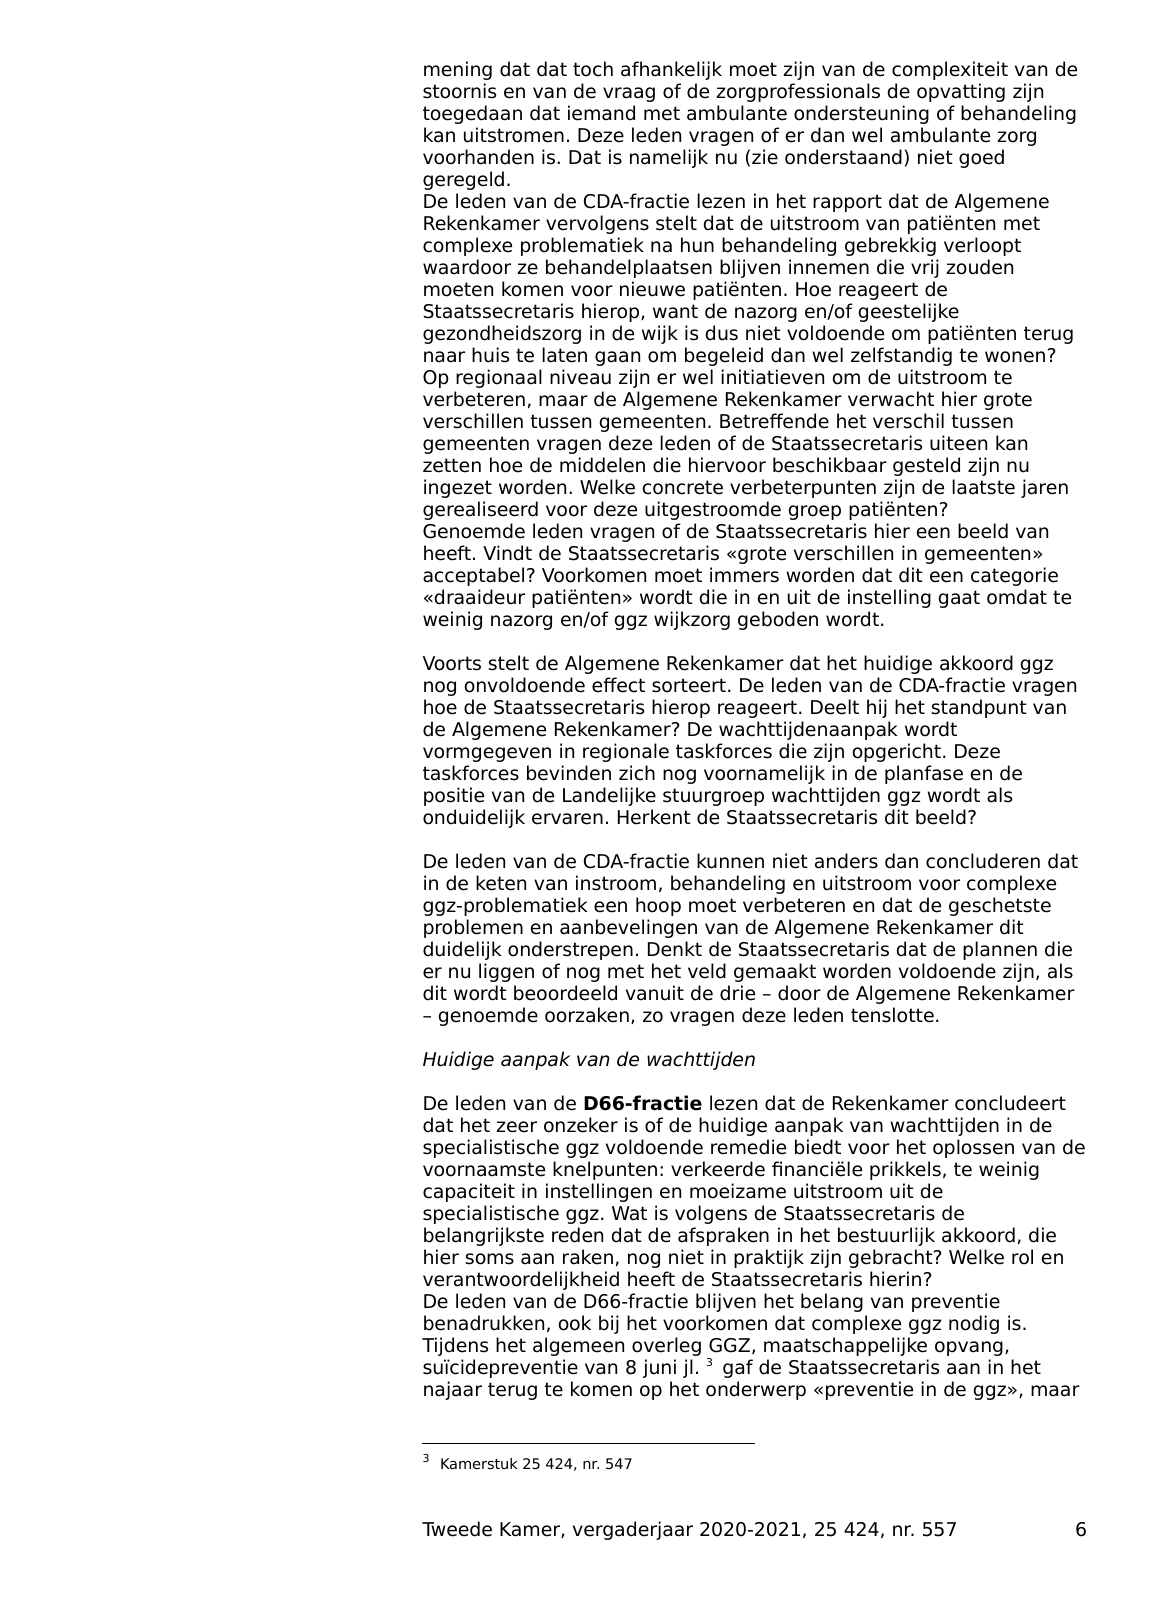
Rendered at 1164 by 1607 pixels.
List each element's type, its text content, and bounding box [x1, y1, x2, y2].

text Genoemde leden vragen of de Staatssecretaris hier een beeld van heeft. Vindt de Staatssecretaris «grote verschillen in gemeenten» acceptabel? Voorkomen moet immers worden dat dit een categorie «draaideur patiënten» wordt die in en uit de instelling gaat omdat te weinig nazorg en/of ggz wijkzorg geboden wordt. [422, 521, 1087, 631]
text De leden van de CDA-fractie kunnen niet anders dan concluderen dat in de keten van instroom, behandeling en uitstroom voor complexe ggz-problematiek een hoop moet verbeteren en dat de geschetste problemen en aanbevelingen van de Algemene Rekenkamer dit duidelijk onderstrepen. Denkt de Staatssecretaris dat de plannen die er nu liggen of nog met het veld gemaakt worden voldoende zijn, als dit wordt beoordeeld vanuit de drie – door de Algemene Rekenkamer – genoemde oorzaken, zo vragen deze leden tenslotte. [422, 851, 1087, 1027]
text De leden van de D66-fractie blijven het belang van preventie benadrukken, ook bij het voorkomen dat complexe ggz nodig is. Tijdens het algemeen overleg GGZ, maatschappelijke opvang, suïcidepreventie van 8 juni jl. gaf de Staatssecretaris aan in het najaar terug te komen op het onderwerp «preventie in de ggz», maar [422, 1291, 1087, 1401]
text mening dat dat toch afhankelijk moet zijn van de complexiteit van de stoornis en van de vraag of de zorgprofessionals de opvatting zijn toegedaan dat iemand met ambulante ondersteuning of behandeling kan uitstromen. Deze leden vragen of er dan wel ambulante zorg voorhanden is. Dat is namelijk nu (zie onderstaand) niet goed geregeld. [422, 59, 1087, 191]
text Kamerstuk 25 424, nr. 547 [422, 1452, 1087, 1474]
text Voorts stelt de Algemene Rekenkamer dat het huidige akkoord ggz nog onvoldoende effect sorteert. De leden van de CDA-fractie vragen hoe de Staatssecretaris hierop reageert. Deelt hij het standpunt van de Algemene Rekenkamer? De wachttijdenaanpak wordt vormgegeven in regionale taskforces die zijn opgericht. Deze taskforces bevinden zich nog voornamelijk in de planfase en de positie van de Landelijke stuurgroep wachttijden ggz wordt als onduidelijk ervaren. Herkent de Staatssecretaris dit beeld? [422, 653, 1087, 828]
text De leden van de CDA-fractie lezen in het rapport dat de Algemene Rekenkamer vervolgens stelt dat de uitstroom van patiënten met complexe problematiek na hun behandeling gebrekkig verloopt waardoor ze behandelplaatsen blijven innemen die vrij zouden moeten komen voor nieuwe patiënten. Hoe reageert de Staatssecretaris hierop, want de nazorg en/of geestelijke gezondheidszorg in de wijk is dus niet voldoende om patiënten terug naar huis te laten gaan om begeleid dan wel zelfstandig te wonen? Op regionaal niveau zijn er wel initiatieven om de uitstroom te verbeteren, maar de Algemene Rekenkamer verwacht hier grote verschillen tussen gemeenten. Betreffende het verschil tussen gemeenten vragen deze leden of de Staatssecretaris uiteen kan zetten hoe de middelen die hiervoor beschikbaar gesteld zijn nu ingezet worden. Welke concrete verbeterpunten zijn de laatste jaren gerealiseerd voor deze uitgestroomde groep patiënten? [422, 191, 1087, 521]
text De leden van de D66-fractie lezen dat de Rekenkamer concludeert dat het zeer onzeker is of de huidige aanpak van wachttijden in de specialistische ggz voldoende remedie biedt voor het oplossen van de voornaamste knelpunten: verkeerde financiële prikkels, te weinig capaciteit in instellingen en moeizame uitstroom uit de specialistische ggz. Wat is volgens de Staatssecretaris de belangrijkste reden dat de afspraken in het bestuurlijk akkoord, die hier soms aan raken, nog niet in praktijk zijn gebracht? Welke rol en verantwoordelijkheid heeft de Staatssecretaris hierin? [422, 1093, 1087, 1291]
subtitle Huidige aanpak van de wachttijden [422, 1049, 1087, 1071]
